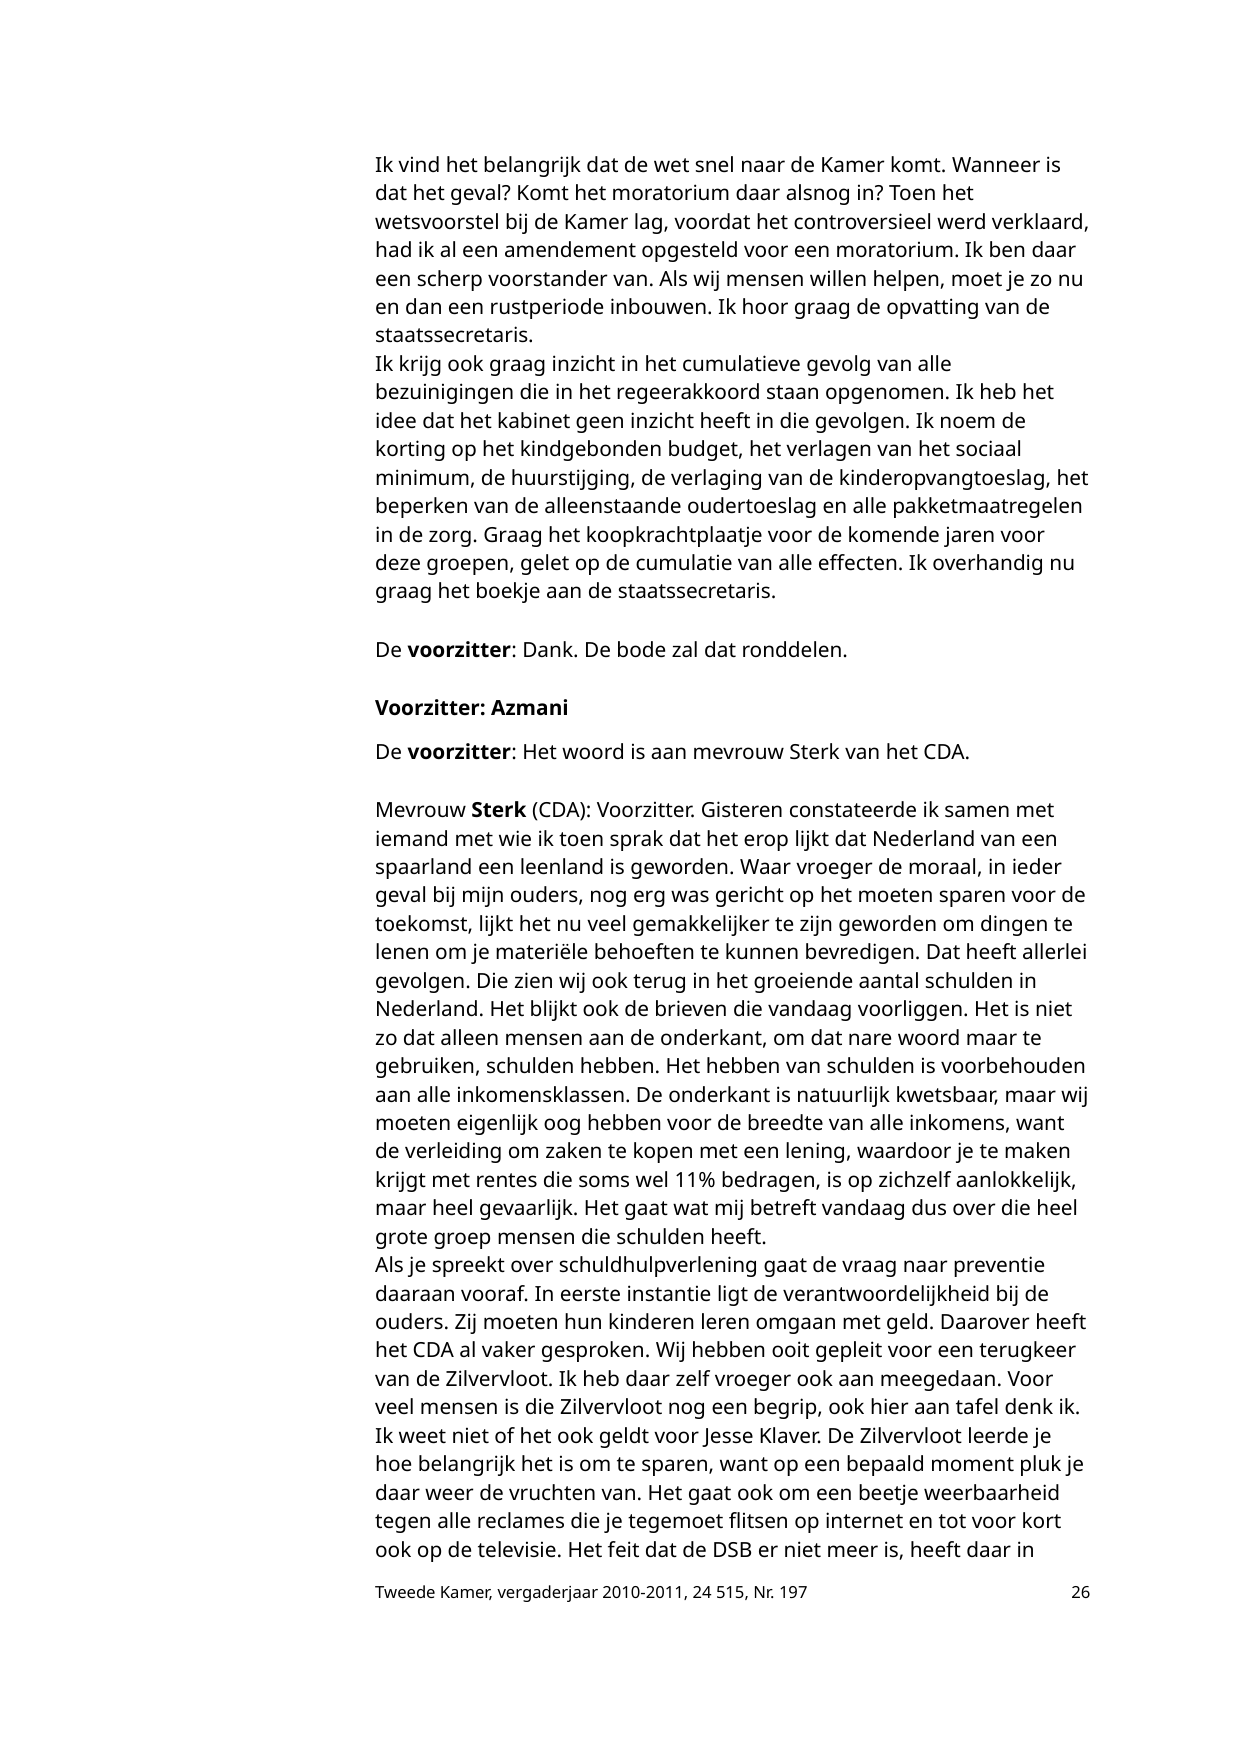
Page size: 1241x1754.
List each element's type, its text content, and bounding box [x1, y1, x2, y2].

text Voorzitter: Azmani [375, 693, 1090, 722]
text De voorzitter: Dank. De bode zal dat ronddelen. [375, 635, 1090, 663]
text Mevrouw Sterk (CDA): Voorzitter. Gisteren constateerde ik samen met iemand met wie ik toen sprak dat het erop lijkt dat Nederland van een spaarland een leenland is geworden. Waar vroeger de moraal, in ieder geval bij mijn ouders, nog erg was gericht op het moeten sparen voor de toekomst, lijkt het nu veel gemakkelijker te zijn geworden om dingen te lenen om je materiële behoeften te kunnen bevredigen. Dat heeft allerlei gevolgen. Die zien wij ook terug in het groeiende aantal schulden in Nederland. Het blijkt ook de brieven die vandaag voorliggen. Het is niet zo dat alleen mensen aan de onderkant, om dat nare woord maar te gebruiken, schulden hebben. Het hebben van schulden is voorbehouden aan alle inkomensklassen. De onderkant is natuurlijk kwetsbaar, maar wij moeten eigenlijk oog hebben voor de breedte van alle inkomens, want de verleiding om zaken te kopen met een lening, waardoor je te maken krijgt met rentes die soms wel 11% bedragen, is op zichzelf aanlokkelijk, maar heel gevaarlijk. Het gaat wat mij betreft vandaag dus over die heel grote groep mensen die schulden heeft. [375, 795, 1090, 1250]
text De voorzitter: Het woord is aan mevrouw Sterk van het CDA. [375, 737, 1090, 765]
text Als je spreekt over schuldhulpverlening gaat de vraag naar preventie daaraan vooraf. In eerste instantie ligt de verantwoordelijkheid bij de ouders. Zij moeten hun kinderen leren omgaan met geld. Daarover heeft het CDA al vaker gesproken. Wij hebben ooit gepleit voor een terugkeer van de Zilvervloot. Ik heb daar zelf vroeger ook aan meegedaan. Voor veel mensen is die Zilvervloot nog een begrip, ook hier aan tafel denk ik. Ik weet niet of het ook geldt voor Jesse Klaver. De Zilvervloot leerde je hoe belangrijk het is om te sparen, want op een bepaald moment pluk je daar weer de vruchten van. Het gaat ook om een beetje weerbaarheid tegen alle reclames die je tegemoet flitsen op internet en tot voor kort ook op de televisie. Het feit dat de DSB er niet meer is, heeft daar in [375, 1250, 1090, 1563]
text Ik vind het belangrijk dat de wet snel naar de Kamer komt. Wanneer is dat het geval? Komt het moratorium daar alsnog in? Toen het wetsvoorstel bij de Kamer lag, voordat het controversieel werd verklaard, had ik al een amendement opgesteld voor een moratorium. Ik ben daar een scherp voorstander van. Als wij mensen willen helpen, moet je zo nu en dan een rustperiode inbouwen. Ik hoor graag de opvatting van de staatssecretaris. [375, 150, 1090, 349]
text Ik krijg ook graag inzicht in het cumulatieve gevolg van alle bezuinigingen die in het regeerakkoord staan opgenomen. Ik heb het idee dat het kabinet geen inzicht heeft in die gevolgen. Ik noem de korting op het kindgebonden budget, het verlagen van het sociaal minimum, de huurstijging, de verlaging van de kinderopvangtoeslag, het beperken van de alleenstaande oudertoeslag en alle pakketmaatregelen in de zorg. Graag het koopkrachtplaatje voor de komende jaren voor deze groepen, gelet op de cumulatie van alle effecten. Ik overhandig nu graag het boekje aan de staatssecretaris. [375, 349, 1090, 605]
